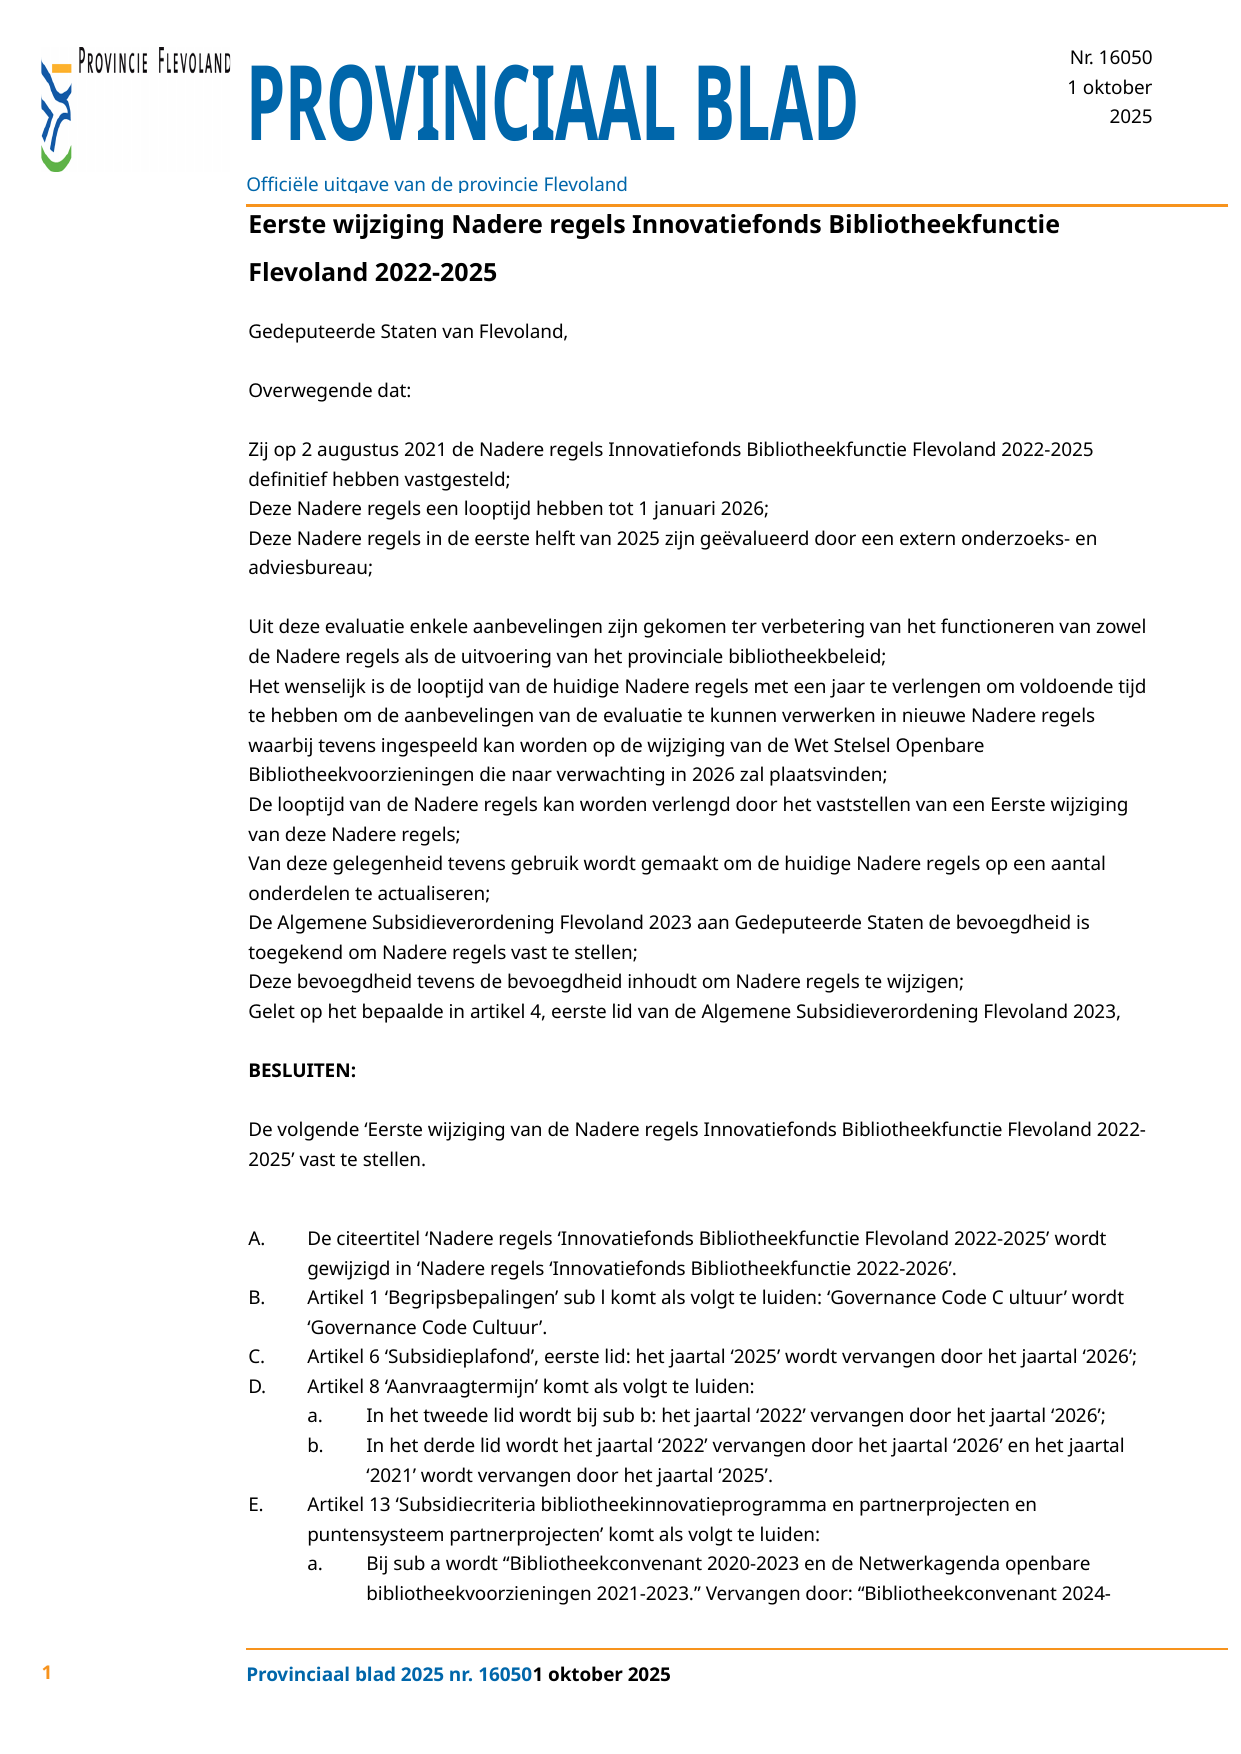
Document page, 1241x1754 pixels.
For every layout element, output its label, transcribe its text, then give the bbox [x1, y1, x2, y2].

text Overwegende dat: [248, 377, 1152, 403]
picture [41, 47, 231, 172]
text Deze bevoegdheid tevens de bevoegdheid inhoudt om Nadere regels te wijzigen; [248, 969, 1152, 994]
list Artikel 13 ‘Subsidiecriteria bibliotheekinnovatieprogramma en partnerprojecten en puntensysteem partnerprojecten’ komt als volgt te luiden: [248, 1491, 1152, 1547]
text Het wenselijk is de looptijd van de huidige Nadere regels met een jaar te verlengen om voldoende tijd te hebben om de aanbevelingen van de evaluatie te kunnen verwerken in nieuwe Nadere regels waarbij tevens ingespeeld kan worden op de wijziging van de Wet Stelsel Openbare Bibliotheekvoorzieningen die naar verwachting in 2026 zal plaatsvinden; [248, 673, 1152, 787]
list In het derde lid wordt het jaartal ‘2022’ vervangen door het jaartal ‘2026’ en het jaartal ‘2021’ wordt vervangen door het jaartal ‘2025’. [307, 1432, 1152, 1487]
list De citeertitel ‘Nadere regels ‘Innovatiefonds Bibliotheekfunctie Flevoland 2022-2025’ wordt gewijzigd in ‘Nadere regels ‘Innovatiefonds Bibliotheekfunctie 2022-2026’. [248, 1225, 1152, 1280]
text Uit deze evaluatie enkele aanbevelingen zijn gekomen ter verbetering van het functioneren van zowel de Nadere regels als de uitvoering van het provinciale bibliotheekbeleid; [248, 614, 1152, 669]
text Eerste wijziging Nadere regels Innovatiefonds Bibliotheekfunctie Flevoland 2022-2025 [248, 207, 1152, 288]
text De volgende ‘Eerste wijziging van de Nadere regels Innovatiefonds Bibliotheekfunctie Flevoland 2022-2025’ vast te stellen. [248, 1117, 1152, 1172]
text Gedeputeerde Staten van Flevoland, [248, 318, 1152, 344]
text Van deze gelegenheid tevens gebruik wordt gemaakt om de huidige Nadere regels op een aantal onderdelen te actualiseren; [248, 850, 1152, 906]
list Bij sub a wordt “Bibliotheekconvenant 2020-2023 en de Netwerkagenda openbare bibliotheekvoorzieningen 2021-2023.” Vervangen door: “Bibliotheekconvenant 2024- [307, 1551, 1152, 1606]
text De Algemene Subsidieverordening Flevoland 2023 aan Gedeputeerde Staten de bevoegdheid is toegekend om Nadere regels vast te stellen; [248, 909, 1152, 965]
text Gelet op het bepaalde in artikel 4, eerste lid van de Algemene Subsidieverordening Flevoland 2023, [248, 998, 1152, 1024]
text BESLUITEN: [248, 1057, 1152, 1083]
list In het tweede lid wordt bij sub b: het jaartal ‘2022’ vervangen door het jaartal ‘2026’; [307, 1403, 1152, 1428]
list Artikel 8 ‘Aanvraagtermijn’ komt als volgt te luiden: [248, 1373, 1152, 1399]
text Zij op 2 augustus 2021 de Nadere regels Innovatiefonds Bibliotheekfunctie Flevoland 2022-2025 definitief hebben vastgesteld; [248, 436, 1152, 492]
list Artikel 6 ‘Subsidieplafond’, eerste lid: het jaartal ‘2025’ wordt vervangen door het jaartal ‘2026’; [248, 1343, 1152, 1369]
text Deze Nadere regels een looptijd hebben tot 1 januari 2026; [248, 495, 1152, 521]
text De looptijd van de Nadere regels kan worden verlengd door het vaststellen van een Eerste wijziging van deze Nadere regels; [248, 791, 1152, 847]
text Deze Nadere regels in de eerste helft van 2025 zijn geëvalueerd door een extern onderzoeks- en adviesbureau; [248, 525, 1152, 580]
list Artikel 1 ‘Begripsbepalingen’ sub l komt als volgt te luiden: ‘Governance Code C ultuur’ wordt ‘Governance Code Cultuur’. [248, 1284, 1152, 1339]
